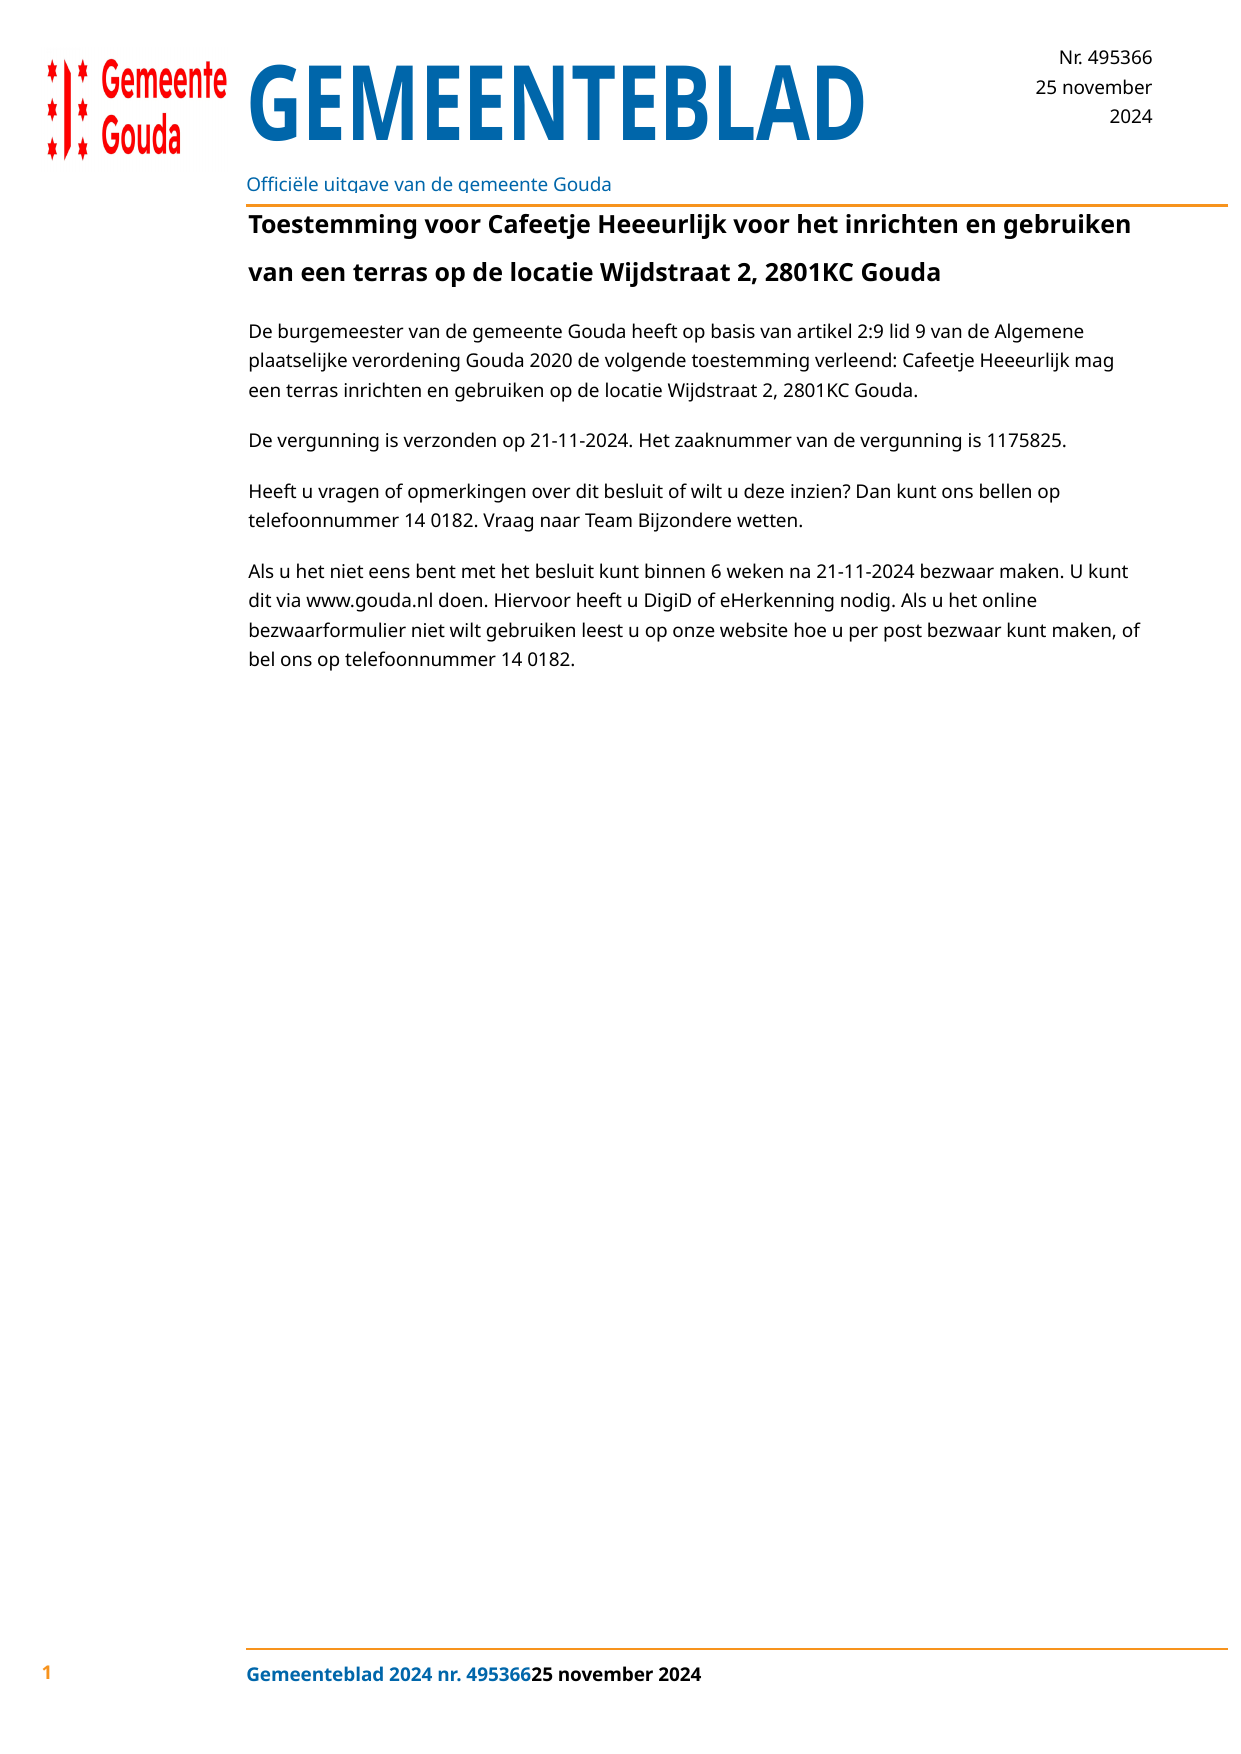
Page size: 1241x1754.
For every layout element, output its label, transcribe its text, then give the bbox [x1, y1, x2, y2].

text De vergunning is verzonden op 21-11-2024. Het zaaknummer van de vergunning is 1175825. [248, 427, 1152, 453]
text Toestemming voor Cafeetje Heeeurlijk voor het inrichten en gebruiken van een terras op de locatie Wijdstraat 2, 2801KC Gouda [248, 207, 1152, 288]
text De burgemeester van de gemeente Gouda heeft op basis van artikel 2:9 lid 9 van de Algemene plaatselijke verordening Gouda 2020 de volgende toestemming verleend: Cafeetje Heeeurlijk mag een terras inrichten en gebruiken op de locatie Wijdstraat 2, 2801KC Gouda. [248, 318, 1152, 403]
text Als u het niet eens bent met het besluit kunt binnen 6 weken na 21-11-2024 bezwaar maken. U kunt dit via www.gouda.nl doen. Hiervoor heeft u DigiD of eHerkenning nodig. Als u het online bezwaarformulier niet wilt gebruiken leest u op onze website hoe u per post bezwaar kunt maken, of bel ons op telefoonnummer 14 0182. [248, 558, 1152, 672]
picture [41, 47, 231, 172]
text Heeft u vragen of opmerkingen over dit besluit of wilt u deze inzien? Dan kunt ons bellen op telefoonnummer 14 0182. Vraag naar Team Bijzondere wetten. [248, 478, 1152, 533]
